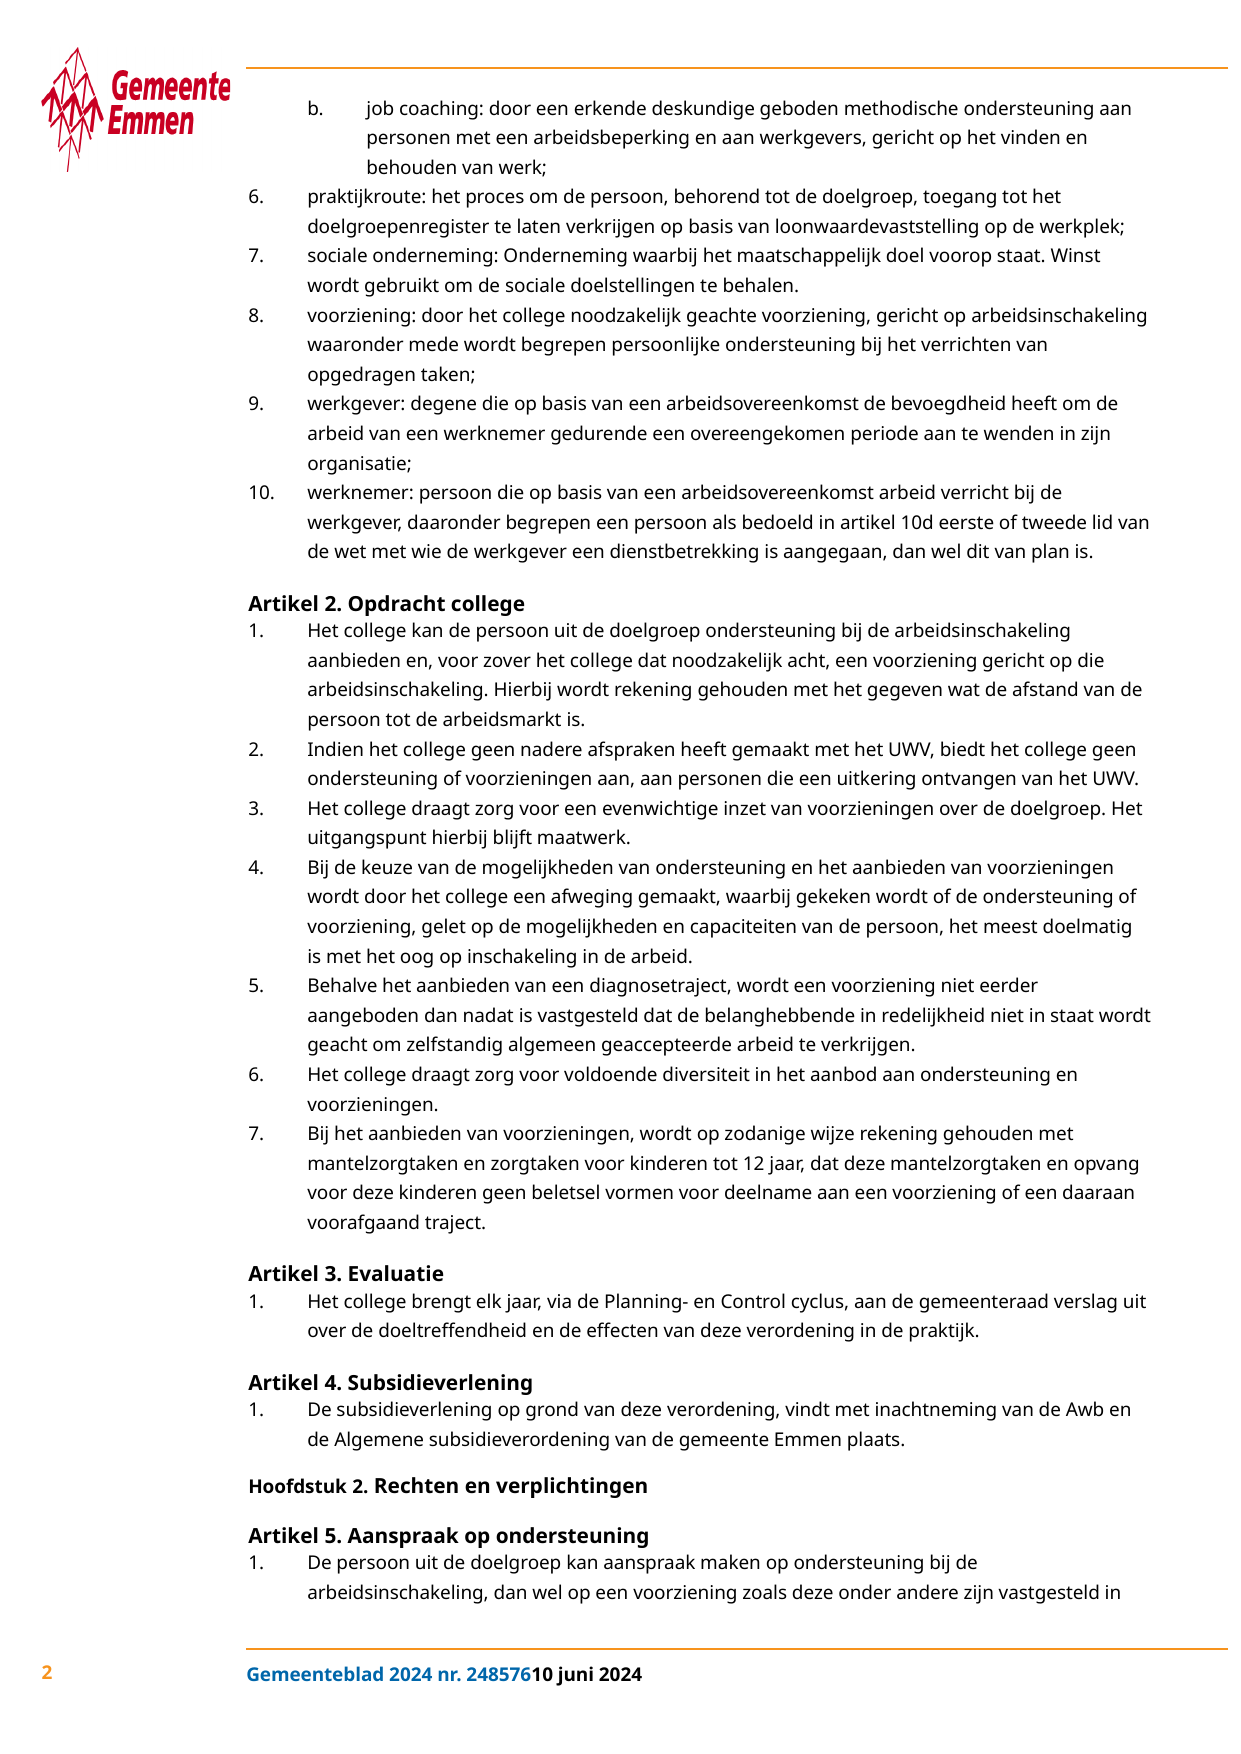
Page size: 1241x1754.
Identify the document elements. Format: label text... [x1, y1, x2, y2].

list Behalve het aanbieden van een diagnosetraject, wordt een voorziening niet eerder aangeboden dan nadat is vastgesteld dat de belanghebbende in redelijkheid niet in staat wordt geacht om zelfstandig algemeen geaccepteerde arbeid te verkrijgen. [248, 972, 1152, 1057]
list job coaching: door een erkende deskundige geboden methodische ondersteuning aan personen met een arbeidsbeperking en aan werkgevers, gericht op het vinden en behouden van werk; [307, 95, 1152, 180]
list sociale onderneming: Onderneming waarbij het maatschappelijk doel voorop staat. Winst wordt gebruikt om de sociale doelstellingen te behalen. [248, 243, 1152, 298]
list De persoon uit de doelgroep kan aanspraak maken op ondersteuning bij de arbeidsinschakeling, dan wel op een voorziening zoals deze onder andere zijn vastgesteld in [248, 1549, 1152, 1604]
text Artikel 4. Subsidieverlening [248, 1368, 1152, 1396]
list Het college draagt zorg voor een evenwichtige inzet van voorzieningen over de doelgroep. Het uitgangspunt hierbij blijft maatwerk. [248, 795, 1152, 850]
list werkgever: degene die op basis van een arbeidsovereenkomst de bevoegdheid heeft om de arbeid van een werknemer gedurende een overeengekomen periode aan te wenden in zijn organisatie; [248, 391, 1152, 476]
list Het college brengt elk jaar, via de Planning- en Control cyclus, aan de gemeenteraad verslag uit over de doeltreffendheid en de effecten van deze verordening in de praktijk. [248, 1288, 1152, 1343]
text Artikel 2. Opdracht college [248, 589, 1152, 617]
picture [41, 47, 231, 172]
list praktijkroute: het proces om de persoon, behorend tot de doelgroep, toegang tot het doelgroepenregister te laten verkrijgen op basis van loonwaardevaststelling op de werkplek; [248, 183, 1152, 239]
text Hoofdstuk 2. Rechten en verplichtingen [248, 1472, 1152, 1500]
list Indien het college geen nadere afspraken heeft gemaakt met het UWV, biedt het college geen ondersteuning of voorzieningen aan, aan personen die een uitkering ontvangen van het UWV. [248, 736, 1152, 791]
list De subsidieverlening op grond van deze verordening, vindt met inachtneming van de Awb en de Algemene subsidieverordening van de gemeente Emmen plaats. [248, 1396, 1152, 1452]
text Artikel 3. Evaluatie [248, 1259, 1152, 1288]
list Bij de keuze van de mogelijkheden van ondersteuning en het aanbieden van voorzieningen wordt door het college een afweging gemaakt, waarbij gekeken wordt of de ondersteuning of voorziening, gelet op de mogelijkheden en capaciteiten van de persoon, het meest doelmatig is met het oog op inschakeling in de arbeid. [248, 854, 1152, 968]
list werknemer: persoon die op basis van een arbeidsovereenkomst arbeid verricht bij de werkgever, daaronder begrepen een persoon als bedoeld in artikel 10d eerste of tweede lid van de wet met wie de werkgever een dienstbetrekking is aangegaan, dan wel dit van plan is. [248, 479, 1152, 564]
list Het college draagt zorg voor voldoende diversiteit in het aanbod aan ondersteuning en voorzieningen. [248, 1061, 1152, 1116]
list Bij het aanbieden van voorzieningen, wordt op zodanige wijze rekening gehouden met mantelzorgtaken en zorgtaken voor kinderen tot 12 jaar, dat deze mantelzorgtaken en opvang voor deze kinderen geen beletsel vormen voor deelname aan een voorziening of een daaraan voorafgaand traject. [248, 1120, 1152, 1235]
list Het college kan de persoon uit de doelgroep ondersteuning bij de arbeidsinschakeling aanbieden en, voor zover het college dat noodzakelijk acht, een voorziening gericht op die arbeidsinschakeling. Hierbij wordt rekening gehouden met het gegeven wat de afstand van de persoon tot de arbeidsmarkt is. [248, 617, 1152, 732]
list voorziening: door het college noodzakelijk geachte voorziening, gericht op arbeidsinschakeling waaronder mede wordt begrepen persoonlijke ondersteuning bij het verrichten van opgedragen taken; [248, 302, 1152, 387]
text Artikel 5. Aanspraak op ondersteuning [248, 1521, 1152, 1549]
